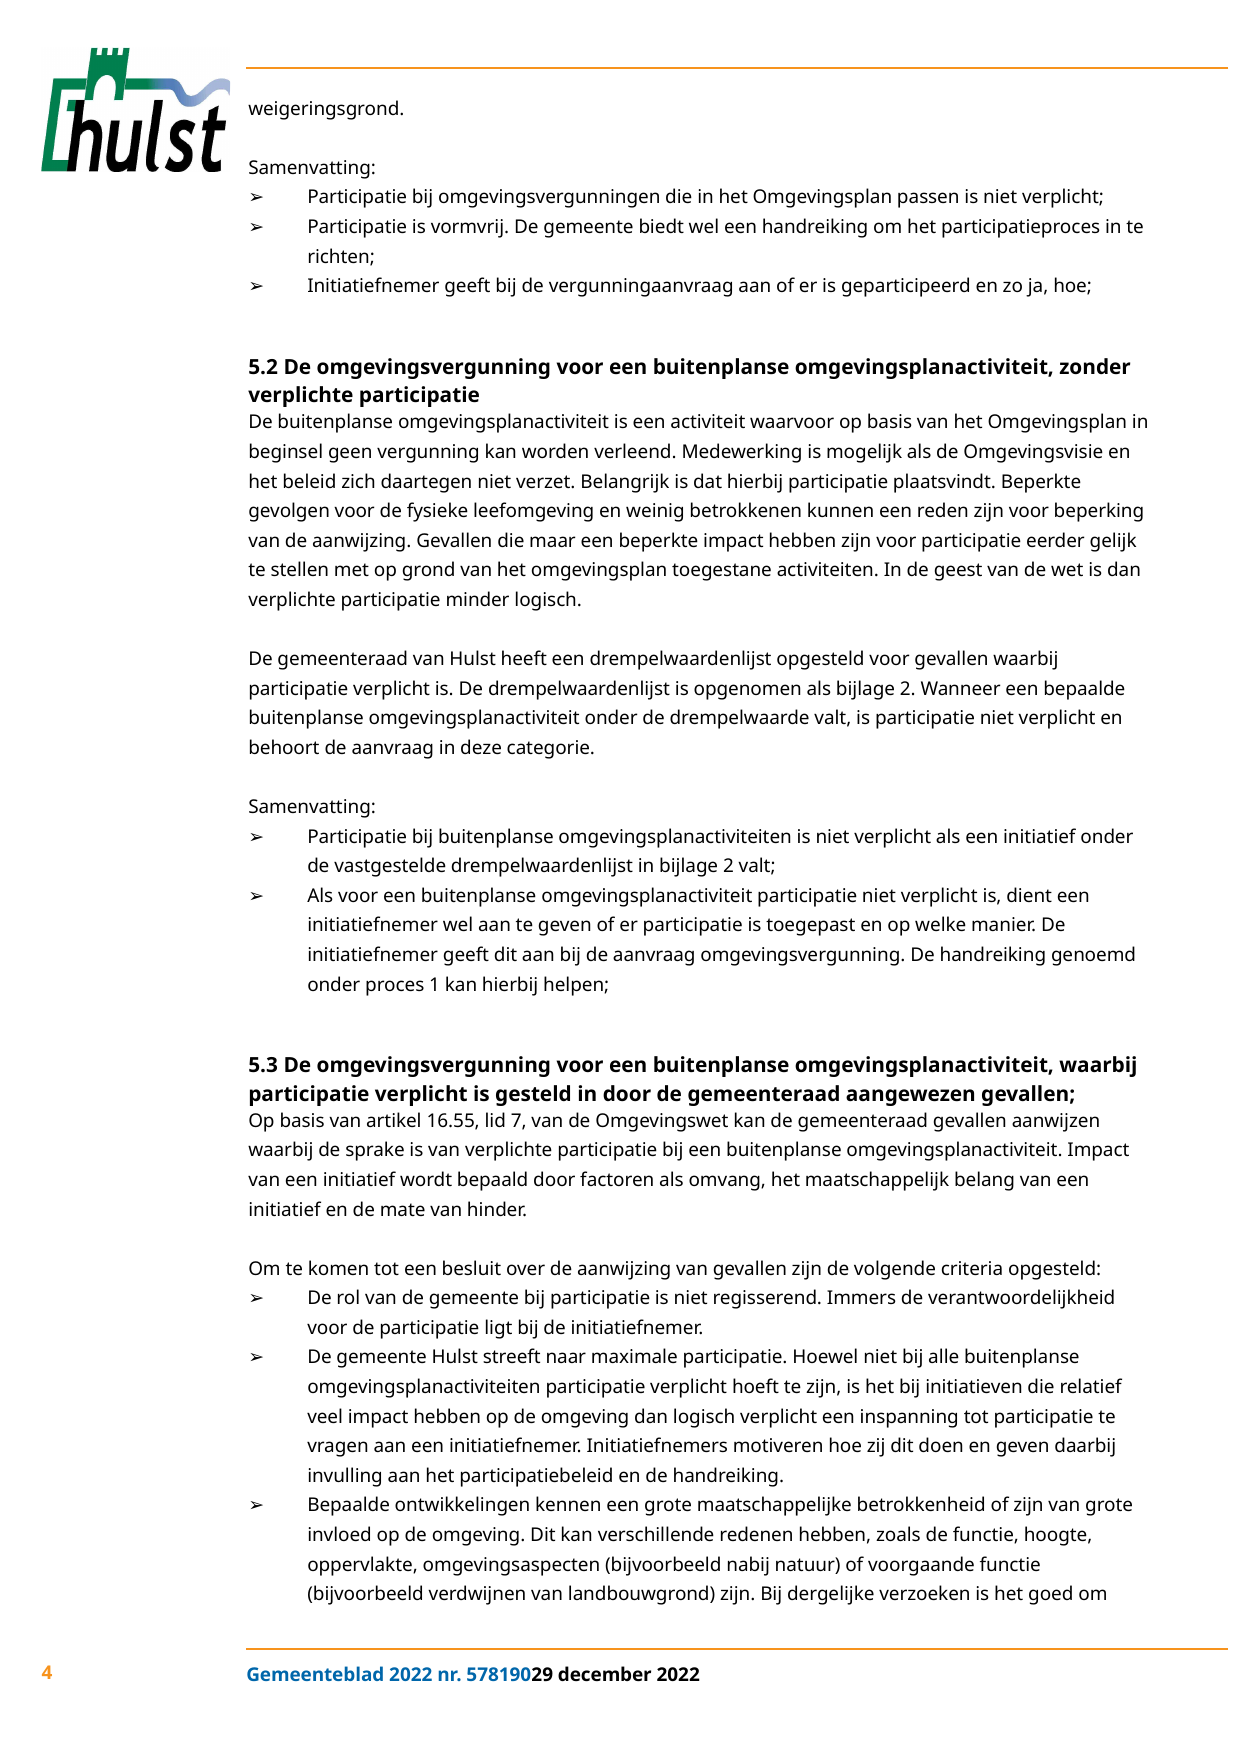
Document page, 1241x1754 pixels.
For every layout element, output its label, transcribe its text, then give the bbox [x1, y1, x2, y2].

table_header Samenvatting: Participatie bij omgevingsvergunningen die in het Omgevingsplan passen is niet verplicht; Participatie is vormvrij. De gemeente biedt wel een handreiking om het participatieproces in te richten; Initiatiefnemer geeft bij de vergunningaanvraag aan of er is geparticipeerd en zo ja, hoe; [248, 154, 1152, 298]
text De buitenplanse omgevingsplanactiviteit is een activiteit waarvoor op basis van het Omgevingsplan in beginsel geen vergunning kan worden verleend. Medewerking is mogelijk als de Omgevingsvisie en het beleid zich daartegen niet verzet. Belangrijk is dat hierbij participatie plaatsvindt. Beperkte gevolgen voor de fysieke leefomgeving en weinig betrokkenen kunnen een reden zijn voor beperking van de aanwijzing. Gevallen die maar een beperkte impact hebben zijn voor participatie eerder gelijk te stellen met op grond van het omgevingsplan toegestane activiteiten. In de geest van de wet is dan verplichte participatie minder logisch. [248, 409, 1152, 612]
text Om te komen tot een besluit over de aanwijzing van gevallen zijn de volgende criteria opgesteld: [248, 1255, 1152, 1281]
text 5.3 De omgevingsvergunning voor een buitenplanse omgevingsplanactiviteit, waarbij participatie verplicht is gesteld in door de gemeenteraad aangewezen gevallen; [248, 1050, 1152, 1107]
text weigeringsgrond. [248, 95, 1152, 121]
text Op basis van artikel 16.55, lid 7, van de Omgevingswet kan de gemeenteraad gevallen aanwijzen waarbij de sprake is van verplichte participatie bij een buitenplanse omgevingsplanactiviteit. Impact van een initiatief wordt bepaald door factoren als omvang, het maatschappelijk belang van een initiatief en de mate van hinder. [248, 1107, 1152, 1222]
table_header Samenvatting: Participatie bij buitenplanse omgevingsplanactiviteiten is niet verplicht als een initiatief onder de vastgestelde drempelwaardenlijst in bijlage 2 valt; Als voor een buitenplanse omgevingsplanactiviteit participatie niet verplicht is, dient een initiatiefnemer wel aan te geven of er participatie is toegepast en op welke manier. De initiatiefnemer geeft dit aan bij de aanvraag omgevingsvergunning. De handreiking genoemd onder proces 1 kan hierbij helpen; [248, 793, 1152, 997]
list Bepaalde ontwikkelingen kennen een grote maatschappelijke betrokkenheid of zijn van grote invloed op de omgeving. Dit kan verschillende redenen hebben, zoals de functie, hoogte, oppervlakte, omgevingsaspecten (bijvoorbeeld nabij natuur) of voorgaande functie (bijvoorbeeld verdwijnen van landbouwgrond) zijn. Bij dergelijke verzoeken is het goed om [248, 1492, 1152, 1606]
text 5.2 De omgevingsvergunning voor een buitenplanse omgevingsplanactiviteit, zonder verplichte participatie [248, 352, 1152, 409]
list De rol van de gemeente bij participatie is niet regisserend. Immers de verantwoordelijkheid voor de participatie ligt bij de initiatiefnemer. [248, 1284, 1152, 1340]
text De gemeenteraad van Hulst heeft een drempelwaardenlijst opgesteld voor gevallen waarbij participatie verplicht is. De drempelwaardenlijst is opgenomen als bijlage 2. Wanneer een bepaalde buitenplanse omgevingsplanactiviteit onder de drempelwaarde valt, is participatie niet verplicht en behoort de aanvraag in deze categorie. [248, 645, 1152, 760]
picture [41, 47, 231, 172]
list De gemeente Hulst streeft naar maximale participatie. Hoewel niet bij alle buitenplanse omgevingsplanactiviteiten participatie verplicht hoeft te zijn, is het bij initiatieven die relatief veel impact hebben op de omgeving dan logisch verplicht een inspanning tot participatie te vragen aan een initiatiefnemer. Initiatiefnemers motiveren hoe zij dit doen en geven daarbij invulling aan het participatiebeleid en de handreiking. [248, 1344, 1152, 1488]
